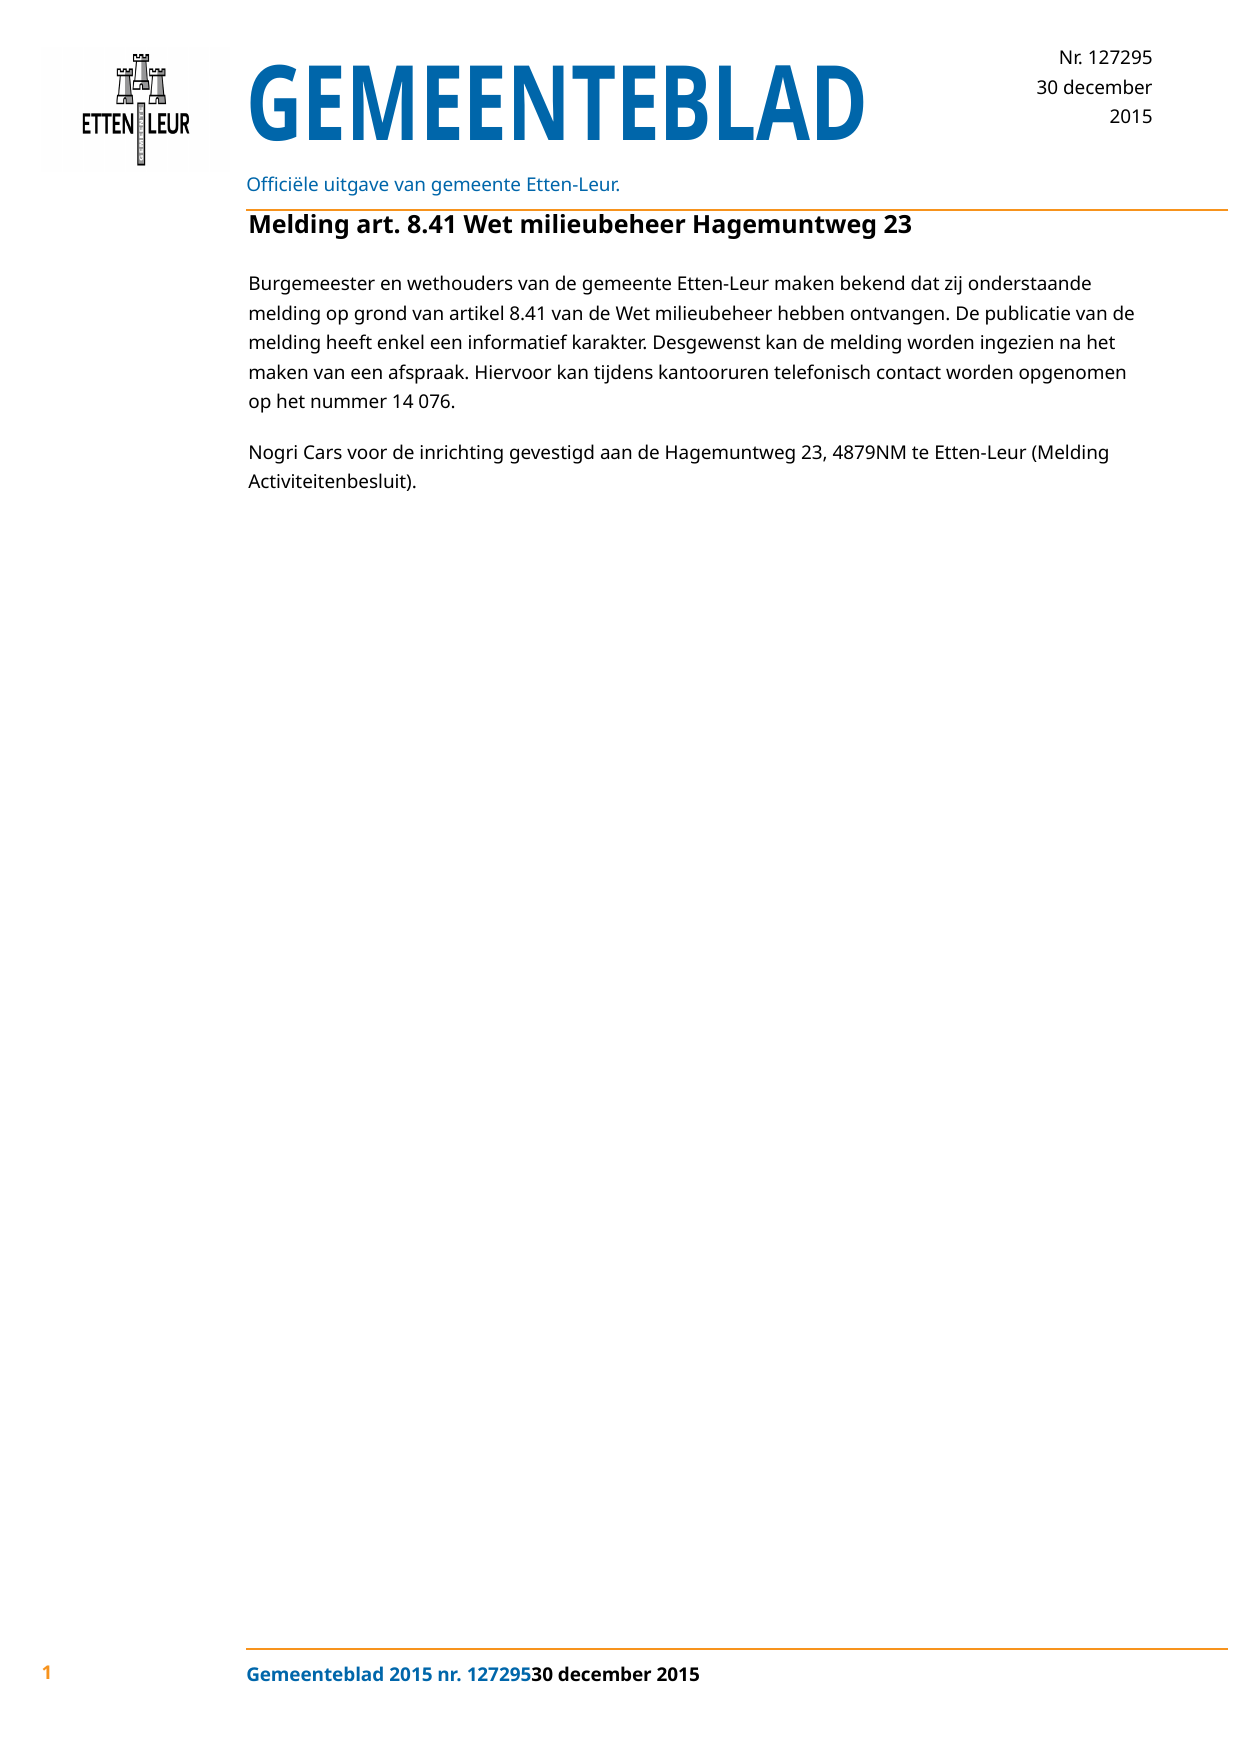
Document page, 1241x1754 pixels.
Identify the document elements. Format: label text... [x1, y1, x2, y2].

text Burgemeester en wethouders van de gemeente Etten-Leur maken bekend dat zij onderstaande melding op grond van artikel 8.41 van de Wet milieubeheer hebben ontvangen. De publicatie van de melding heeft enkel een informatief karakter. Desgewenst kan de melding worden ingezien na het maken van een afspraak. Hiervoor kan tijdens kantooruren telefonisch contact worden opgenomen op het nummer 14 076. [248, 270, 1152, 414]
text Nogri Cars voor de inrichting gevestigd aan de Hagemuntweg 23, 4879NM te Etten-Leur (Melding Activiteitenbesluit). [248, 439, 1152, 494]
picture [41, 47, 231, 172]
text Melding art. 8.41 Wet milieubeheer Hagemuntweg 23 [248, 211, 1152, 241]
